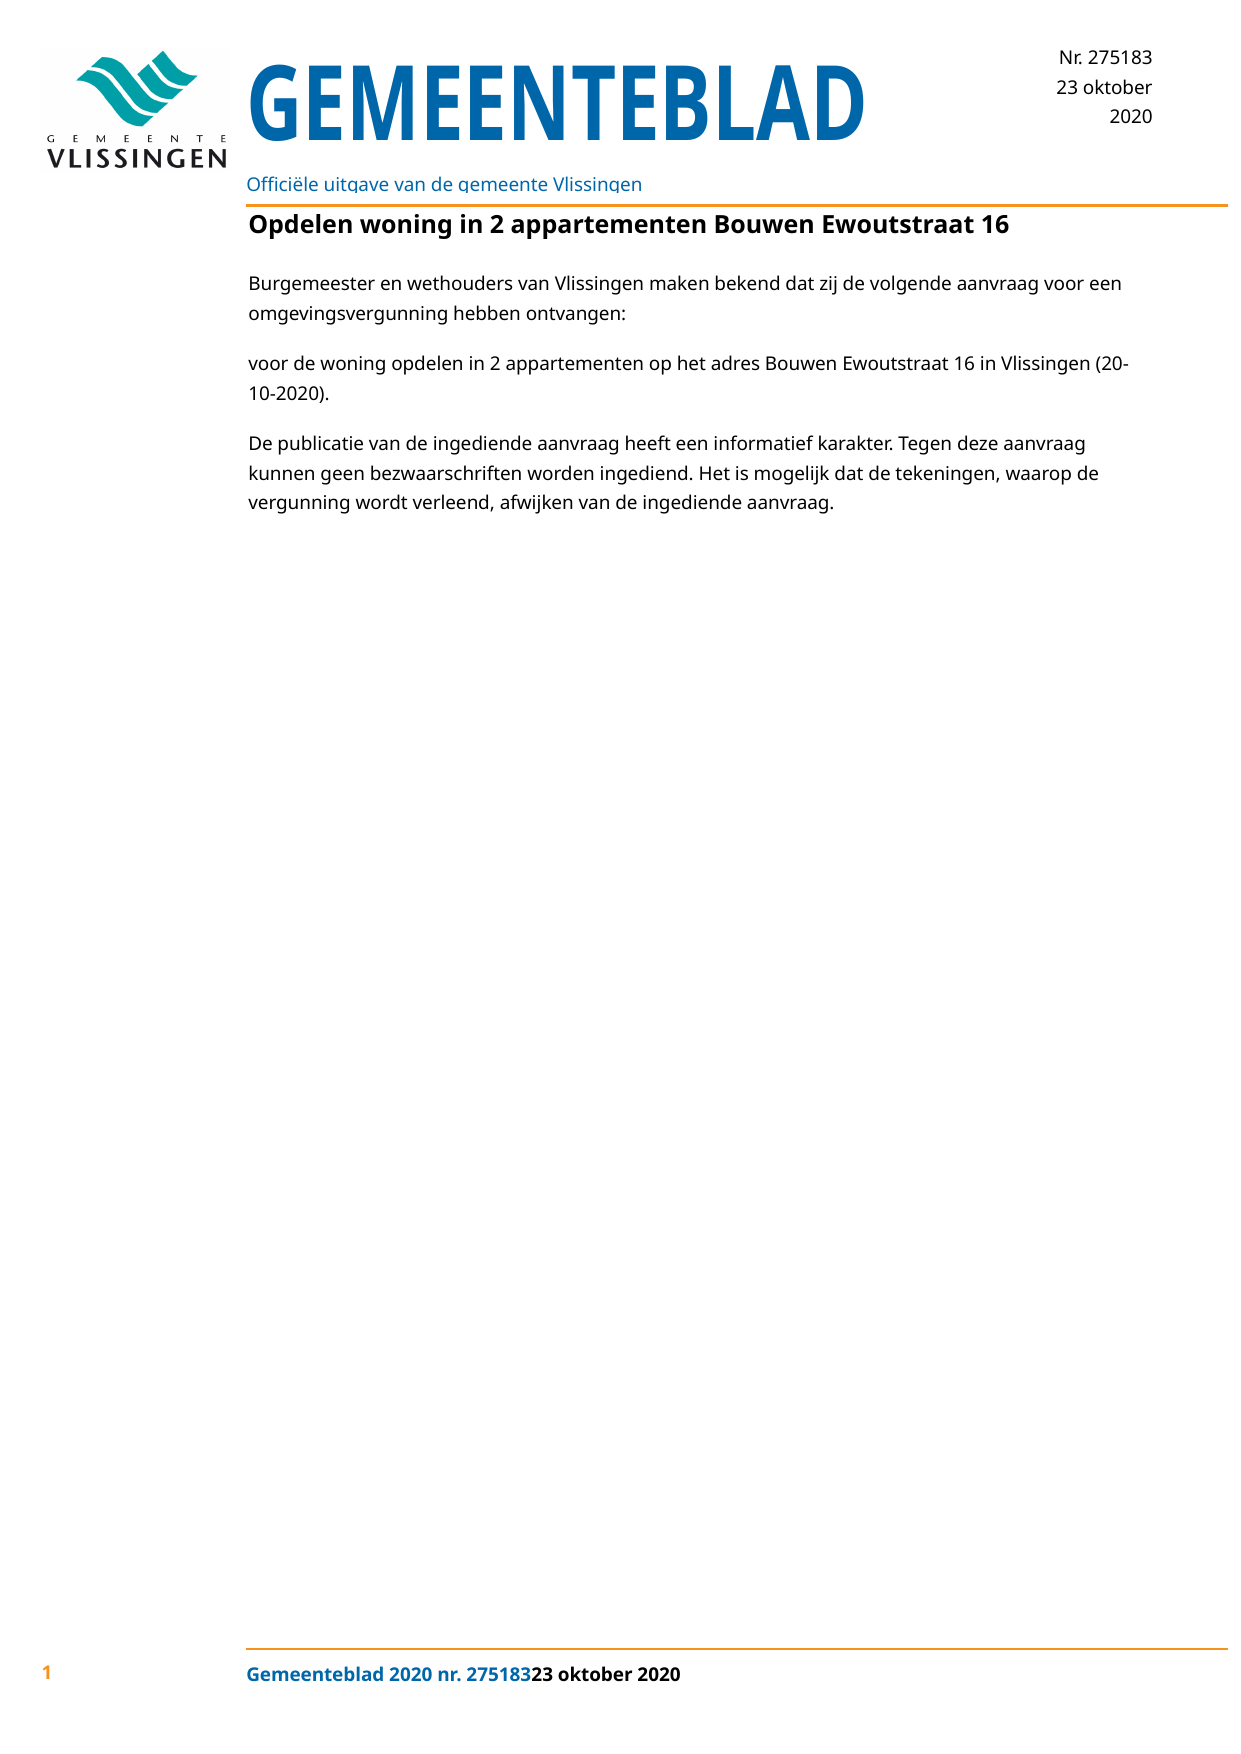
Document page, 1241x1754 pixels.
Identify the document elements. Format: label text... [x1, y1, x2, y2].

text voor de woning opdelen in 2 appartementen op het adres Bouwen Ewoutstraat 16 in Vlissingen (20-10-2020). [248, 350, 1152, 406]
text De publicatie van de ingediende aanvraag heeft een informatief karakter. Tegen deze aanvraag kunnen geen bezwaarschriften worden ingediend. Het is mogelijk dat de tekeningen, waarop de vergunning wordt verleend, afwijken van de ingediende aanvraag. [248, 430, 1152, 515]
text Burgemeester en wethouders van Vlissingen maken bekend dat zij de volgende aanvraag voor een omgevingsvergunning hebben ontvangen: [248, 270, 1152, 326]
picture [41, 47, 231, 172]
text Opdelen woning in 2 appartementen Bouwen Ewoutstraat 16 [248, 207, 1152, 241]
